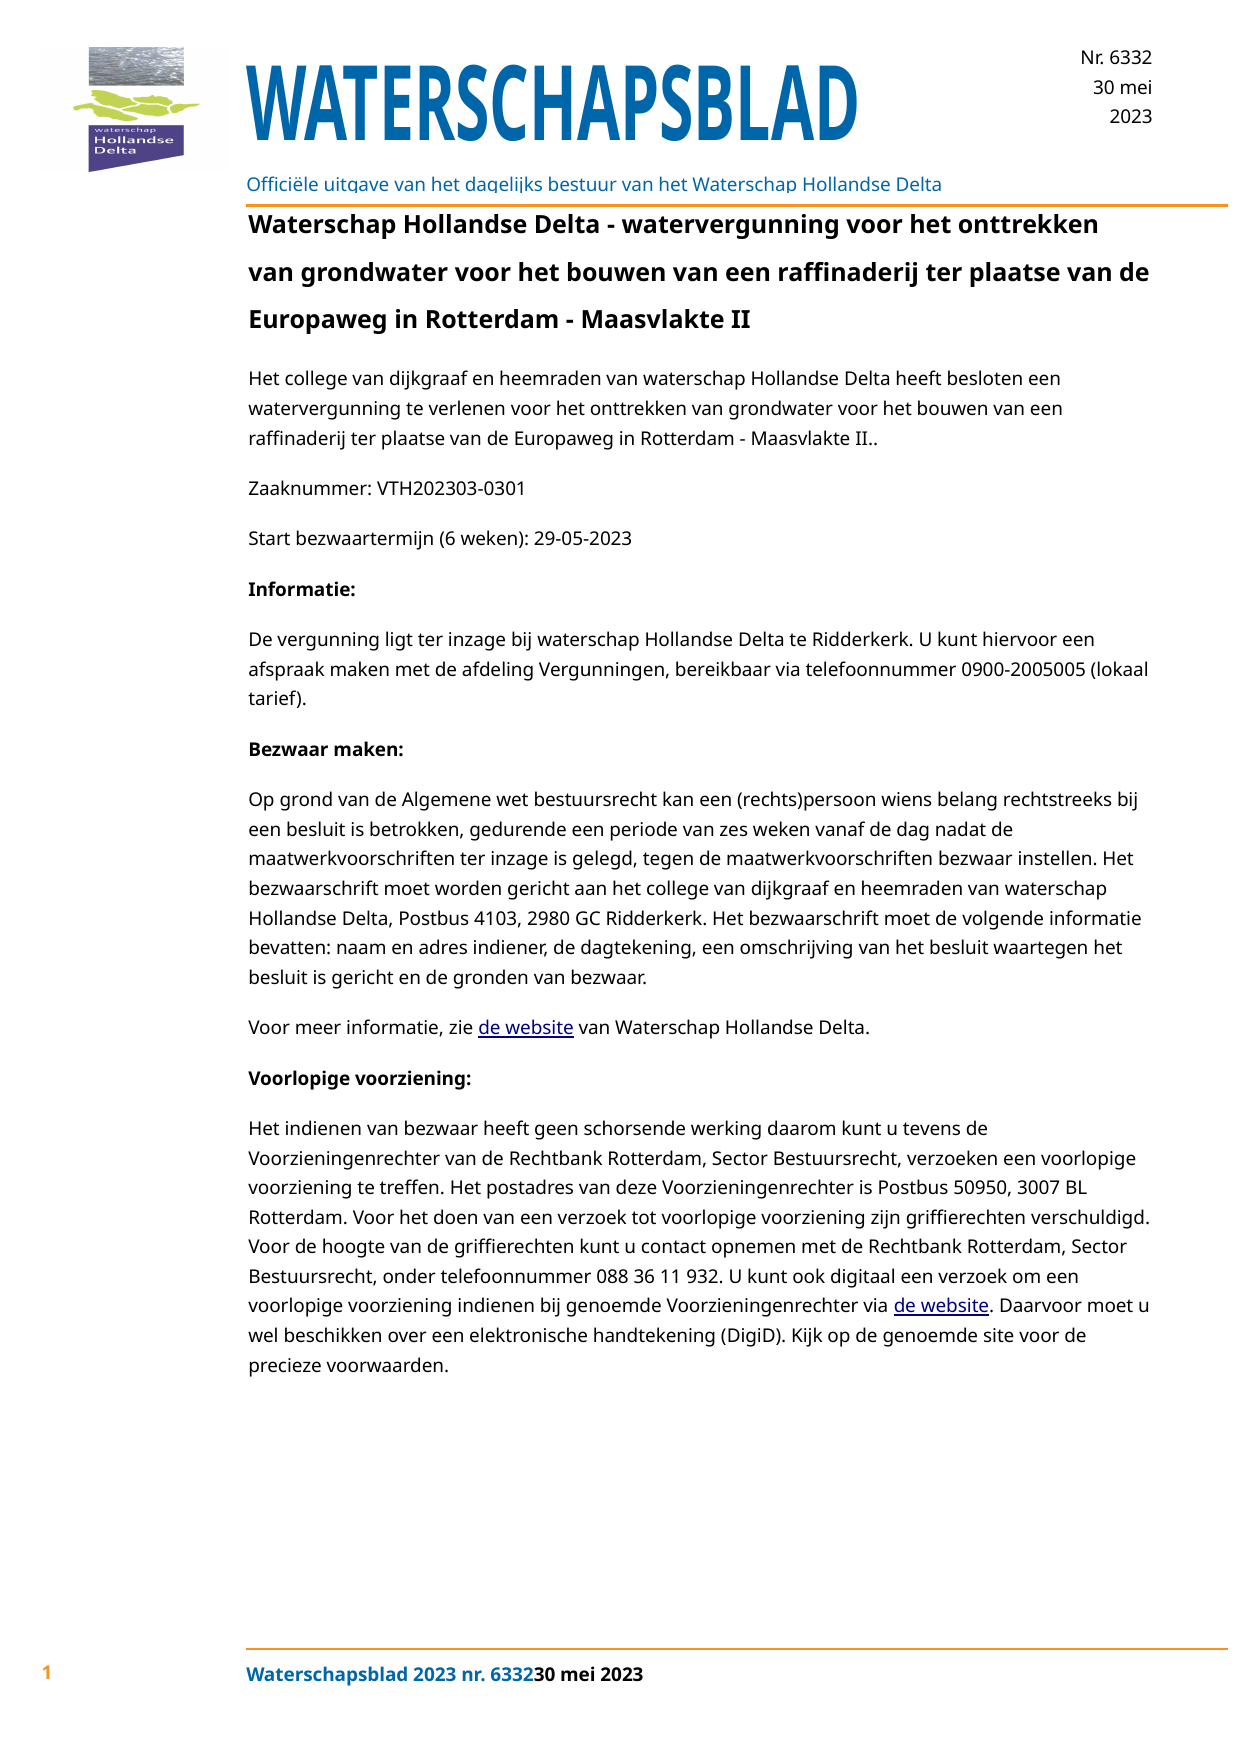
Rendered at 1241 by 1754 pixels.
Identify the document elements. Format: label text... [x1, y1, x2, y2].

text Op grond van de Algemene wet bestuursrecht kan een (rechts)persoon wiens belang rechtstreeks bij een besluit is betrokken, gedurende een periode van zes weken vanaf de dag nadat de maatwerkvoorschriften ter inzage is gelegd, tegen de maatwerkvoorschriften bezwaar instellen. Het bezwaarschrift moet worden gericht aan het college van dijkgraaf en heemraden van waterschap Hollandse Delta, Postbus 4103, 2980 GC Ridderkerk. Het bezwaarschrift moet de volgende informatie bevatten: naam en adres indiener, de dagtekening, een omschrijving van het besluit waartegen het besluit is gericht en de gronden van bezwaar. [248, 786, 1152, 989]
text Bezwaar maken: [248, 736, 1152, 762]
text Zaaknummer: VTH202303-0301 [248, 475, 1152, 501]
text Het college van dijkgraaf en heemraden van waterschap Hollandse Delta heeft besloten een watervergunning te verlenen voor het onttrekken van grondwater voor het bouwen van een raffinaderij ter plaatse van de Europaweg in Rotterdam - Maasvlakte II.. [248, 366, 1152, 450]
text Het indienen van bezwaar heeft geen schorsende werking daarom kunt u tevens de Voorzieningenrechter van de Rechtbank Rotterdam, Sector Bestuursrecht, verzoeken een voorlopige voorziening te treffen. Het postadres van deze Voorzieningenrechter is Postbus 50950, 3007 BL Rotterdam. Voor het doen van een verzoek tot voorlopige voorziening zijn griffierechten verschuldigd. Voor de hoogte van de griffierechten kunt u contact opnemen met de Rechtbank Rotterdam, Sector Bestuursrecht, onder telefoonnummer 088 36 11 932. U kunt ook digitaal een verzoek om een voorlopige voorziening indienen bij genoemde Voorzieningenrechter via de website. Daarvoor moet u wel beschikken over een elektronische handtekening (DigiD). Kijk op de genoemde site voor de precieze voorwaarden. [248, 1115, 1152, 1377]
text Voor meer informatie, zie de website van Waterschap Hollandse Delta. [248, 1014, 1152, 1040]
text Voorlopige voorziening: [248, 1065, 1152, 1090]
picture [41, 47, 231, 172]
text De vergunning ligt ter inzage bij waterschap Hollandse Delta te Ridderkerk. U kunt hiervoor een afspraak maken met de afdeling Vergunningen, bereikbaar via telefoonnummer 0900-2005005 (lokaal tarief). [248, 626, 1152, 711]
text Informatie: [248, 576, 1152, 602]
text Start bezwaartermijn (6 weken): 29-05-2023 [248, 526, 1152, 551]
text Waterschap Hollandse Delta - watervergunning voor het onttrekken van grondwater voor het bouwen van een raffinaderij ter plaatse van de Europaweg in Rotterdam - Maasvlakte II [248, 207, 1152, 336]
